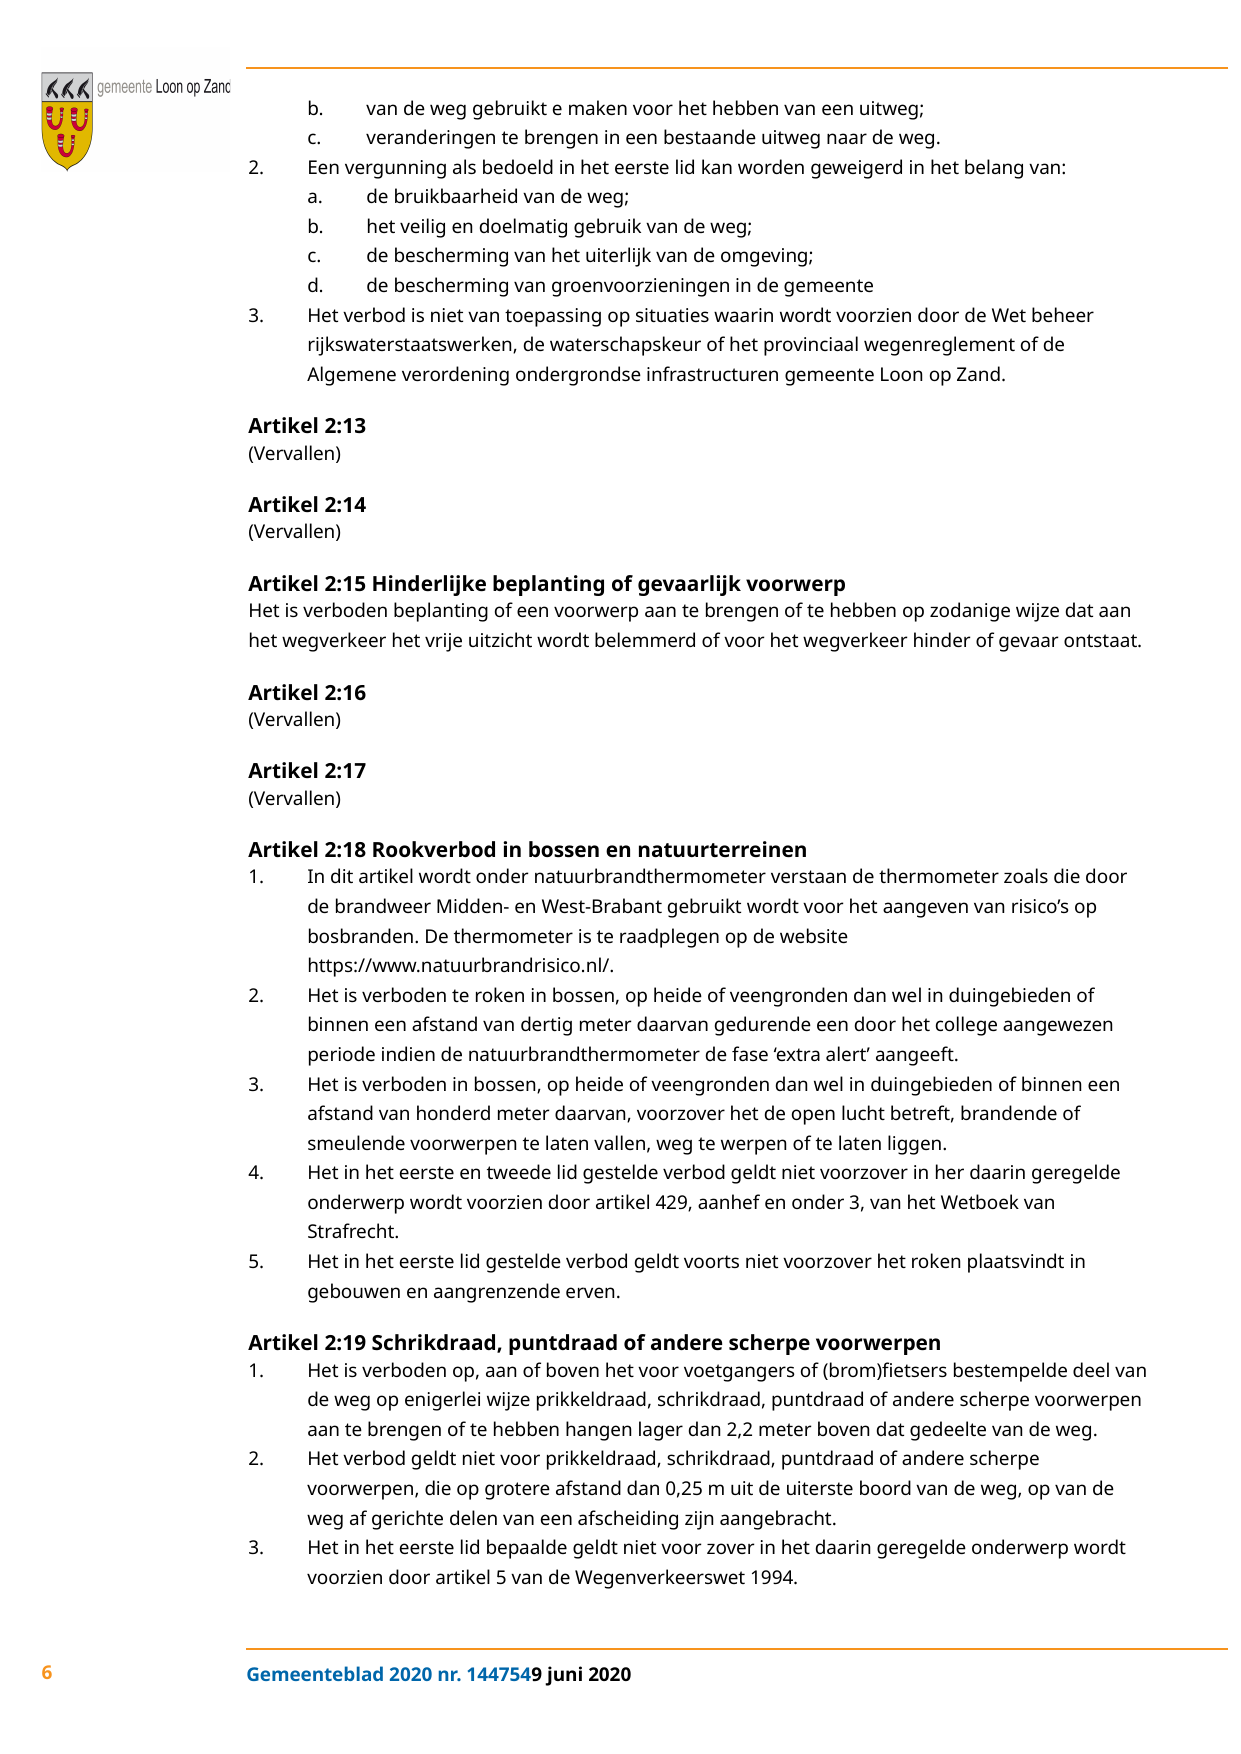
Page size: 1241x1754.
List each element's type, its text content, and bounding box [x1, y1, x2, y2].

text Artikel 2:15 Hinderlijke beplanting of gevaarlijk voorwerp [248, 569, 1152, 598]
text Artikel 2:13 [248, 411, 1152, 440]
text Artikel 2:14 [248, 490, 1152, 519]
text Het is verboden beplanting of een voorwerp aan te brengen of te hebben op zodanige wijze dat aan het wegverkeer het vrije uitzicht wordt belemmerd of voor het wegverkeer hinder of gevaar ontstaat. [248, 598, 1152, 653]
list Een vergunning als bedoeld in het eerste lid kan worden geweigerd in het belang van: [248, 154, 1152, 180]
picture [41, 47, 231, 172]
list Het in het eerste lid gestelde verbod geldt voorts niet voorzover het roken plaatsvindt in gebouwen en aangrenzende erven. [248, 1248, 1152, 1304]
list In dit artikel wordt onder natuurbrandthermometer verstaan de thermometer zoals die door de brandweer Midden- en West-Brabant gebruikt wordt voor het aangeven van risico’s op bosbranden. De thermometer is te raadplegen op de website https://www.natuurbrandrisico.nl/. [248, 864, 1152, 978]
list Het is verboden op, aan of boven het voor voetgangers of (brom)fietsers bestempelde deel van de weg op enigerlei wijze prikkeldraad, schrikdraad, puntdraad of andere scherpe voorwerpen aan te brengen of te hebben hangen lager dan 2,2 meter boven dat gedeelte van de weg. [248, 1357, 1152, 1442]
list Het verbod is niet van toepassing op situaties waarin wordt voorzien door de Wet beheer rijkswaterstaatswerken, de waterschapskeur of het provinciaal wegenreglement of de Algemene verordening ondergrondse infrastructuren gemeente Loon op Zand. [248, 302, 1152, 387]
list Het is verboden te roken in bossen, op heide of veengronden dan wel in duingebieden of binnen een afstand van dertig meter daarvan gedurende een door het college aangewezen periode indien de natuurbrandthermometer de fase ‘extra alert’ aangeeft. [248, 982, 1152, 1067]
text (Vervallen) [248, 519, 1152, 544]
text Artikel 2:18 Rookverbod in bossen en natuurterreinen [248, 835, 1152, 864]
list Het verbod geldt niet voor prikkeldraad, schrikdraad, puntdraad of andere scherpe voorwerpen, die op grotere afstand dan 0,25 m uit de uiterste boord van de weg, op van de weg af gerichte delen van een afscheiding zijn aangebracht. [248, 1446, 1152, 1530]
list Het is verboden in bossen, op heide of veengronden dan wel in duingebieden of binnen een afstand van honderd meter daarvan, voorzover het de open lucht betreft, brandende of smeulende voorwerpen te laten vallen, weg te werpen of te laten liggen. [248, 1071, 1152, 1156]
list het veilig en doelmatig gebruik van de weg; [307, 213, 1152, 239]
list veranderingen te brengen in een bestaande uitweg naar de weg. [307, 124, 1152, 150]
list Het in het eerste lid bepaalde geldt niet voor zover in het daarin geregelde onderwerp wordt voorzien door artikel 5 van de Wegenverkeerswet 1994. [248, 1534, 1152, 1589]
text (Vervallen) [248, 706, 1152, 732]
list de bruikbaarheid van de weg; [307, 183, 1152, 209]
text (Vervallen) [248, 785, 1152, 811]
text Artikel 2:16 [248, 678, 1152, 706]
text (Vervallen) [248, 440, 1152, 466]
list Het in het eerste en tweede lid gestelde verbod geldt niet voorzover in her daarin geregelde onderwerp wordt voorzien door artikel 429, aanhef en onder 3, van het Wetboek van Strafrecht. [248, 1159, 1152, 1244]
list de bescherming van het uiterlijk van de omgeving; [307, 243, 1152, 268]
text Artikel 2:19 Schrikdraad, puntdraad of andere scherpe voorwerpen [248, 1328, 1152, 1357]
text Artikel 2:17 [248, 756, 1152, 785]
list de bescherming van groenvoorzieningen in de gemeente [307, 272, 1152, 298]
list van de weg gebruikt e maken voor het hebben van een uitweg; [307, 95, 1152, 121]
